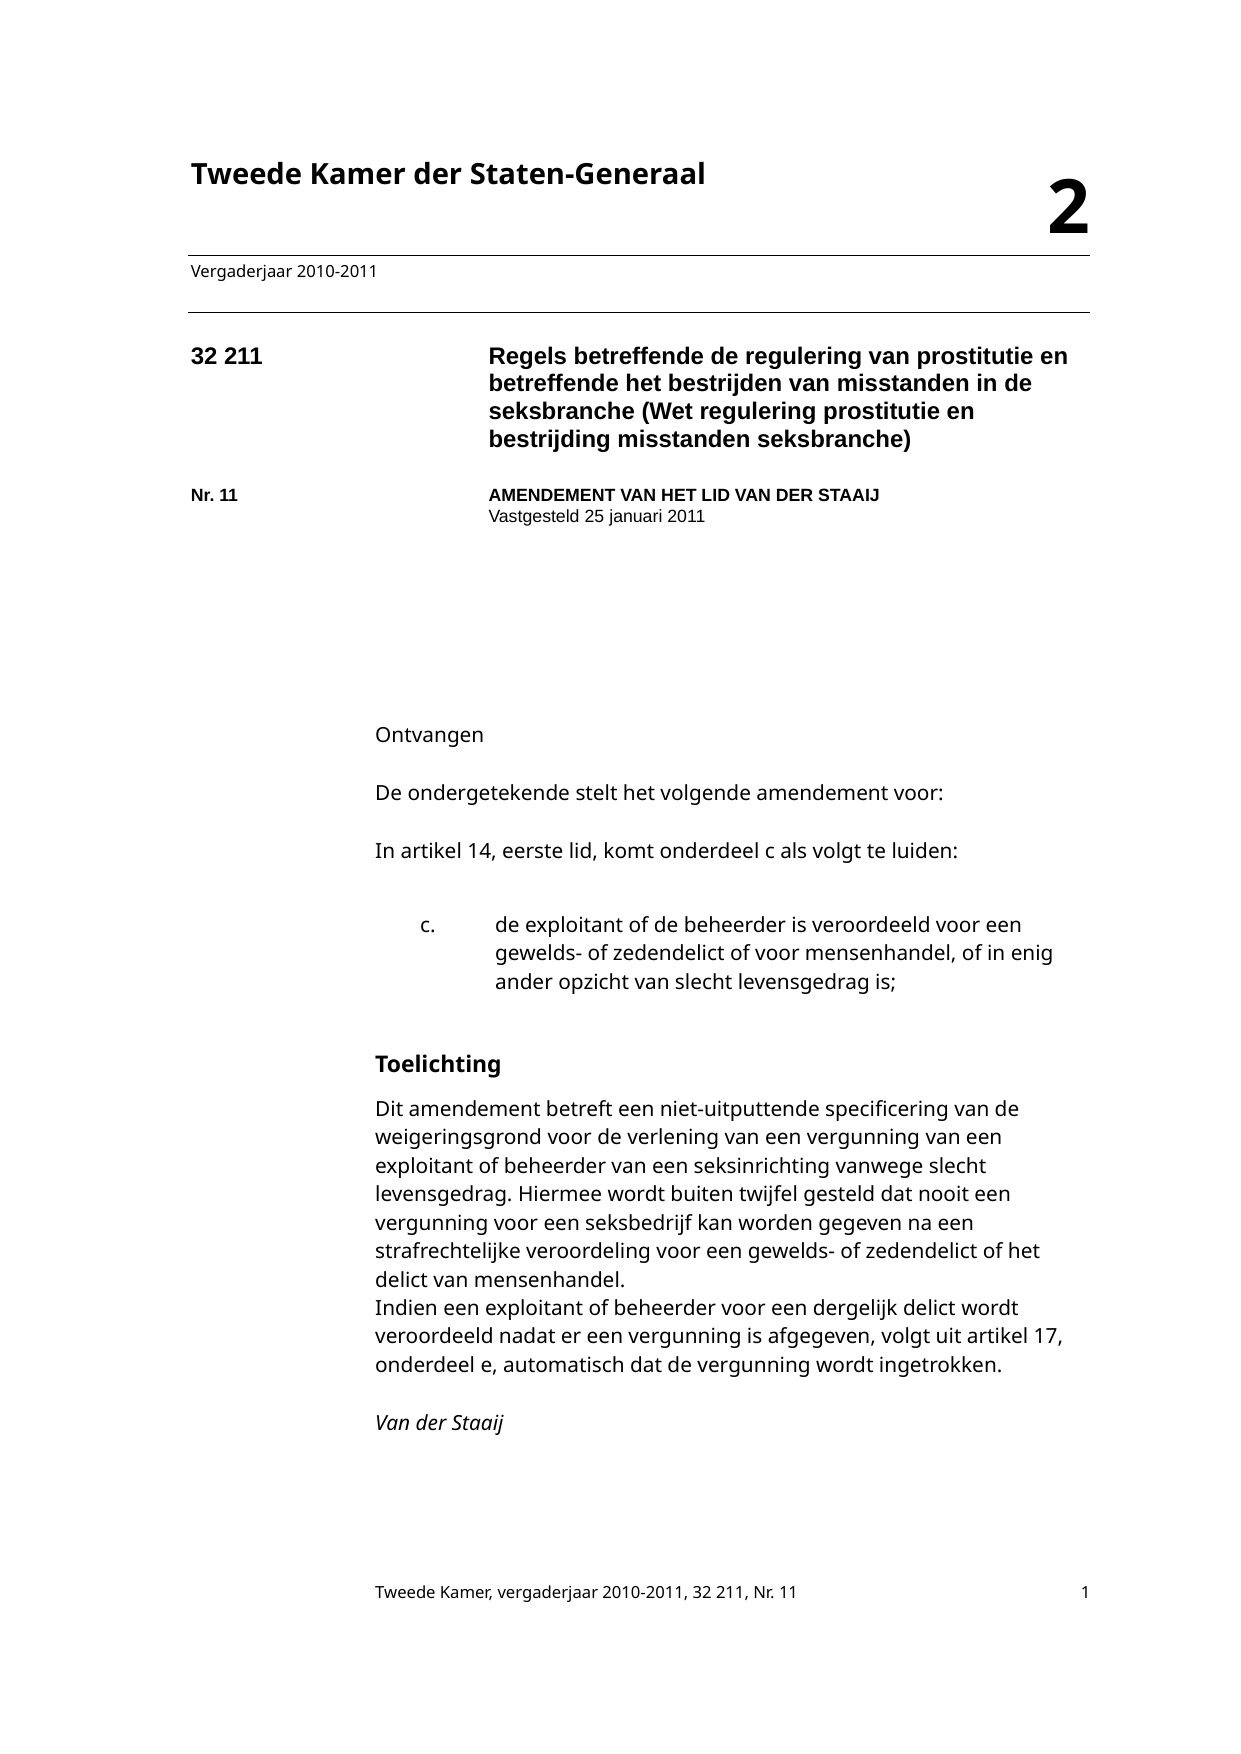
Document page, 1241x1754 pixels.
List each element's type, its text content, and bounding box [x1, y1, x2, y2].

text Van der Staaij [375, 1408, 1090, 1437]
table_header Tweede Kamer der Staten-Generaal [188, 150, 909, 255]
text Ontvangen [375, 720, 1090, 748]
table_cell AMENDEMENT VAN HET LID VAN DER STAAIJ Vastgesteld 25 januari 2011 [485, 482, 1090, 601]
table_cell Nr. 11 [188, 482, 485, 601]
text Dit amendement betreft een niet-uitputtende specificering van de weigeringsgrond voor de verlening van een vergunning van een exploitant of beheerder van een seksinrichting vanwege slecht levensgedrag. Hiermee wordt buiten twijfel gesteld dat nooit een vergunning voor een seksbedrijf kan worden gegeven na een strafrechtelijke veroordeling voor een gewelds- of zedendelict of het delict van mensenhandel. [375, 1094, 1090, 1293]
subtitle Toelichting [375, 1048, 1090, 1079]
table_cell Regels betreffende de regulering van prostitutie en betreffende het bestrijden van misstanden in de seksbranche (Wet regulering prostitutie en bestrijding misstanden seksbranche) [485, 339, 1090, 482]
text In artikel 14, eerste lid, komt onderdeel c als volgt te luiden: [375, 837, 1090, 865]
table_cell Vergaderjaar 2010-2011 [188, 256, 485, 312]
table_cell [485, 256, 1090, 312]
table_cell 32 211 [188, 339, 485, 482]
text De ondergetekende stelt het volgende amendement voor: [375, 778, 1090, 807]
table_header 2 [910, 150, 1090, 255]
table_cell [188, 313, 485, 339]
text Indien een exploitant of beheerder voor een dergelijk delict wordt veroordeeld nadat er een vergunning is afgegeven, volgt uit artikel 17, onderdeel e, automatisch dat de vergunning wordt ingetrokken. [375, 1293, 1090, 1378]
table_cell [485, 313, 1090, 339]
list de exploitant of de beheerder is veroordeeld voor een gewelds- of zedendelict of voor mensenhandel, of in enig ander opzicht van slecht levensgedrag is; [420, 910, 1090, 995]
